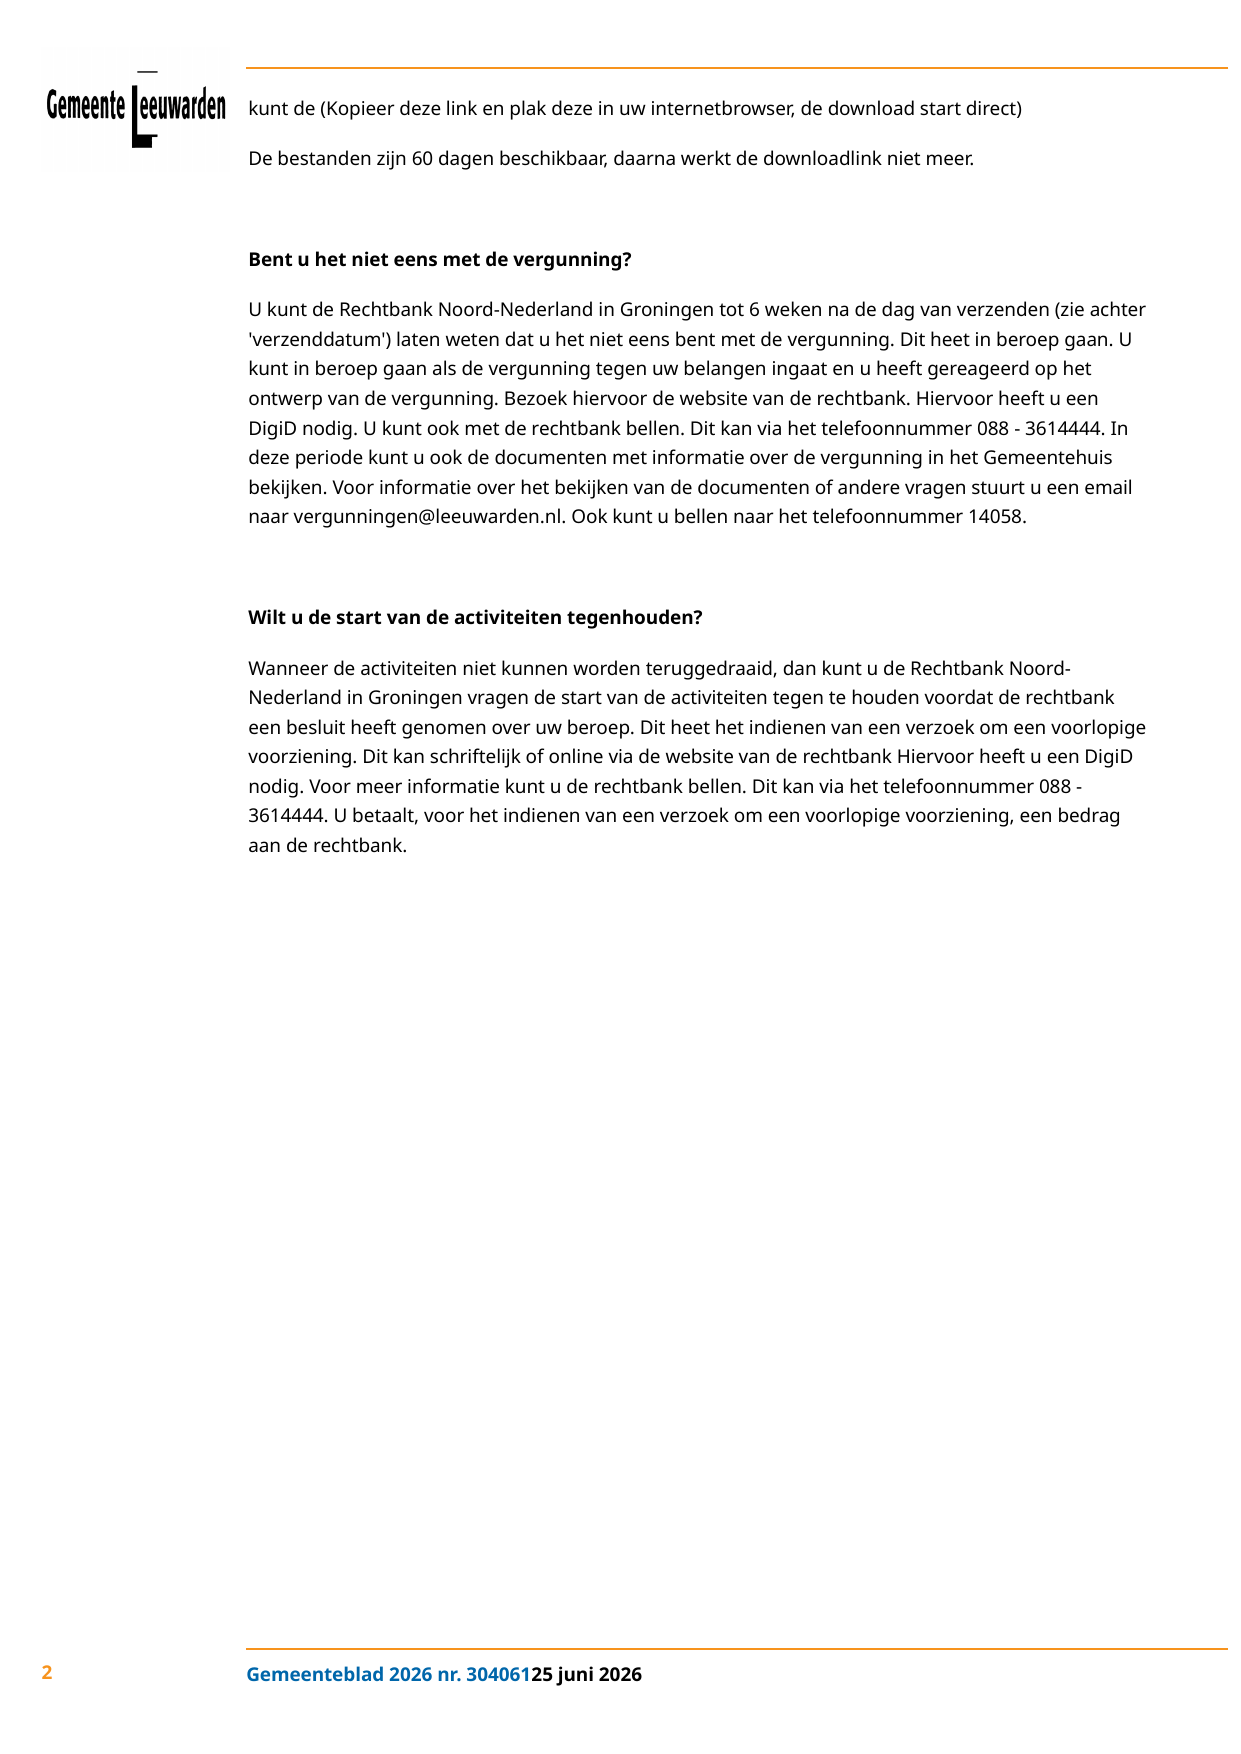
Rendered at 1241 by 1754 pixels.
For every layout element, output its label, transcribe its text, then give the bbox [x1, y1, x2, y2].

text Wilt u de start van de activiteiten tegenhouden? [248, 604, 1152, 630]
text Bent u het niet eens met de vergunning? [248, 246, 1152, 272]
picture [41, 47, 231, 172]
text De bestanden zijn 60 dagen beschikbaar, daarna werkt de downloadlink niet meer. [248, 145, 1152, 171]
text Wanneer de activiteiten niet kunnen worden teruggedraaid, dan kunt u de Rechtbank Noord-Nederland in Groningen vragen de start van de activiteiten tegen te houden voordat de rechtbank een besluit heeft genomen over uw beroep. Dit heet het indienen van een verzoek om een voorlopige voorziening. Dit kan schriftelijk of online via de website van de rechtbank Hiervoor heeft u een DigiD nodig. Voor meer informatie kunt u de rechtbank bellen. Dit kan via het telefoonnummer 088 - 3614444. U betaalt, voor het indienen van een verzoek om een voorlopige voorziening, een bedrag aan de rechtbank. [248, 655, 1152, 858]
text kunt de (Kopieer deze link en plak deze in uw internetbrowser, de download start direct) [248, 95, 1152, 121]
text U kunt de Rechtbank Noord-Nederland in Groningen tot 6 weken na de dag van verzenden (zie achter 'verzenddatum') laten weten dat u het niet eens bent met de vergunning. Dit heet in beroep gaan. U kunt in beroep gaan als de vergunning tegen uw belangen ingaat en u heeft gereageerd op het ontwerp van de vergunning. Bezoek hiervoor de website van de rechtbank. Hiervoor heeft u een DigiD nodig. U kunt ook met de rechtbank bellen. Dit kan via het telefoonnummer 088 - 3614444. In deze periode kunt u ook de documenten met informatie over de vergunning in het Gemeentehuis bekijken. Voor informatie over het bekijken van de documenten of andere vragen stuurt u een email naar vergunningen@leeuwarden.nl. Ook kunt u bellen naar het telefoonnummer 14058. [248, 296, 1152, 529]
